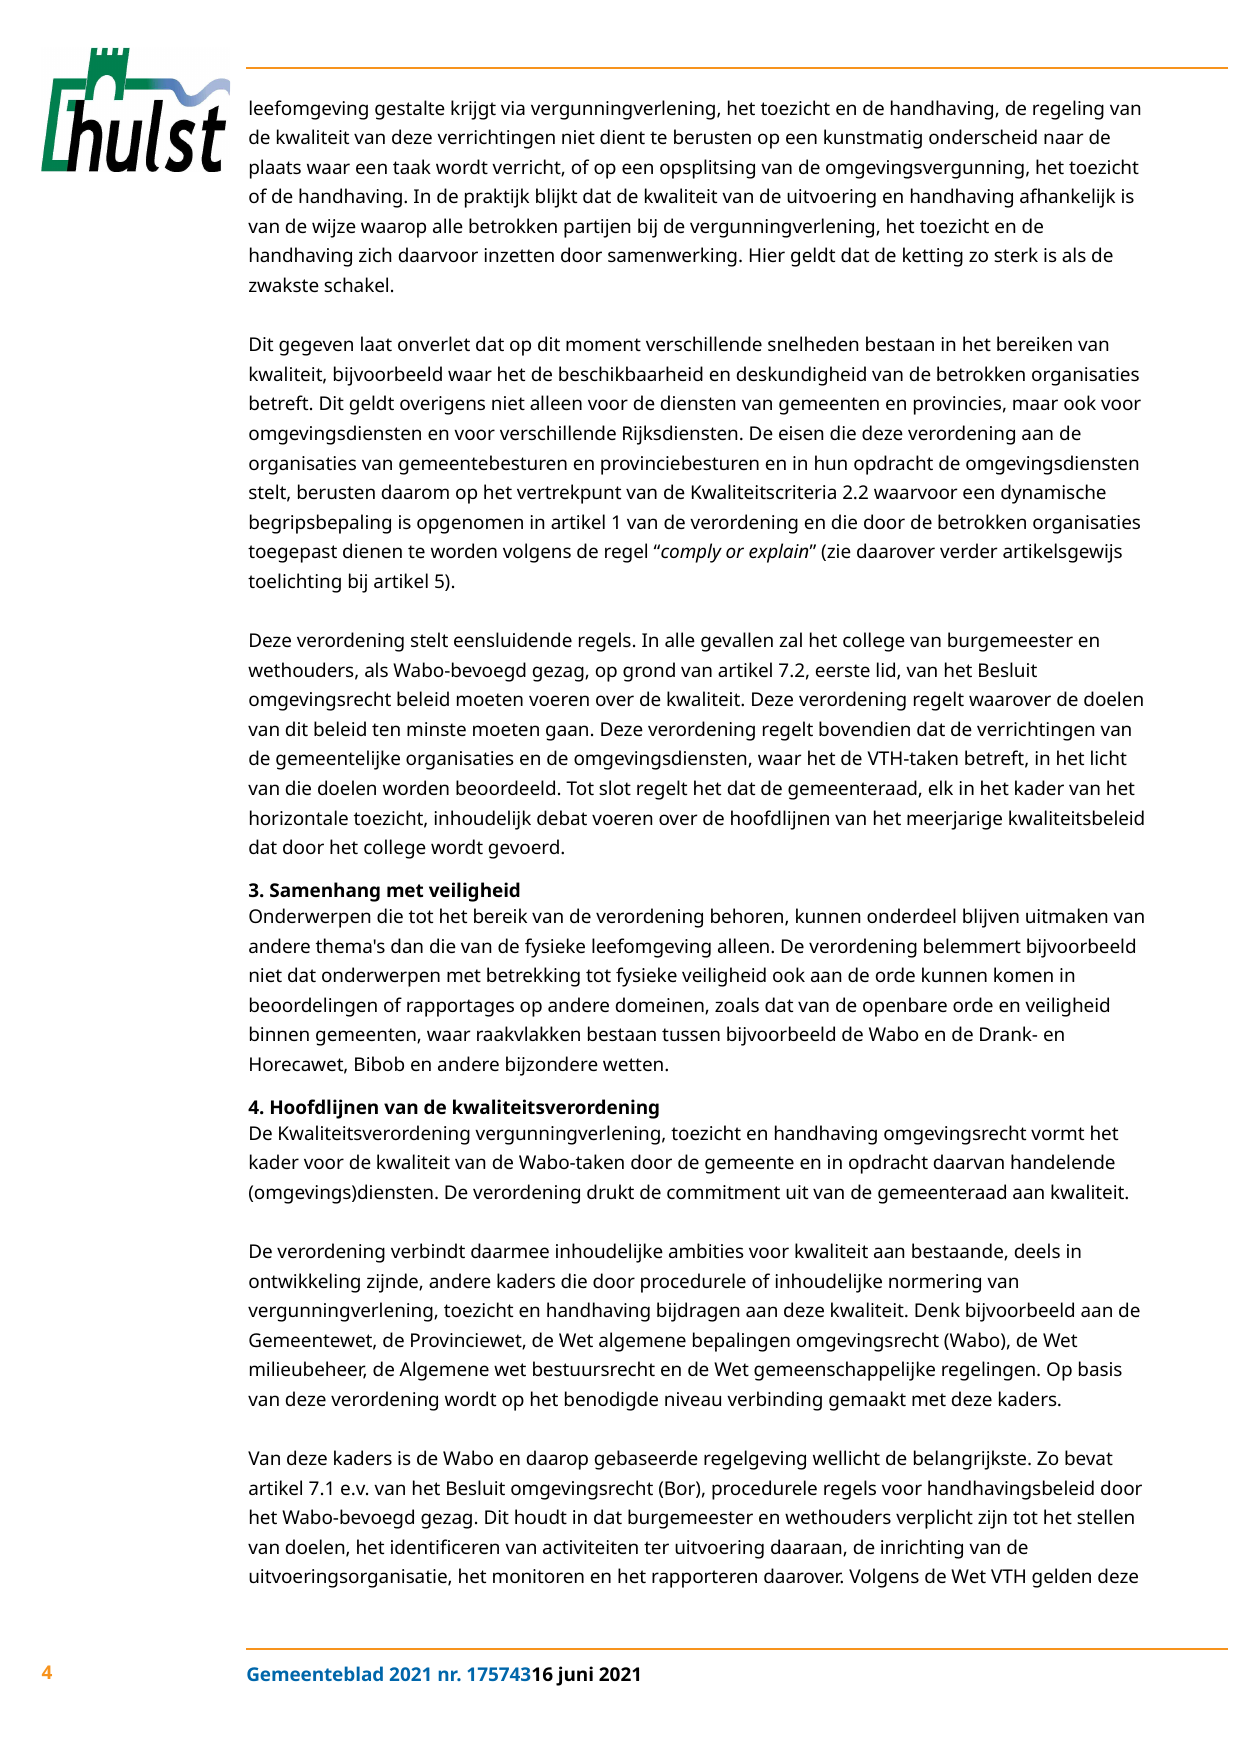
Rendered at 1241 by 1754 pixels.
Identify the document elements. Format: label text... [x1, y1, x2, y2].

text leefomgeving gestalte krijgt via vergunningverlening, het toezicht en de handhaving, de regeling van de kwaliteit van deze verrichtingen niet dient te berusten op een kunstmatig onderscheid naar de plaats waar een taak wordt verricht, of op een opsplitsing van de omgevingsvergunning, het toezicht of de handhaving. In de praktijk blijkt dat de kwaliteit van de uitvoering en handhaving afhankelijk is van de wijze waarop alle betrokken partijen bij de vergunningverlening, het toezicht en de handhaving zich daarvoor inzetten door samenwerking. Hier geldt dat de ketting zo sterk is als de zwakste schakel. [248, 95, 1152, 298]
picture [41, 47, 231, 172]
text 4. Hoofdlijnen van de kwaliteitsverordening [248, 1094, 1152, 1120]
text Van deze kaders is de Wabo en daarop gebaseerde regelgeving wellicht de belangrijkste. Zo bevat artikel 7.1 e.v. van het Besluit omgevingsrecht (Bor), procedurele regels voor handhavingsbeleid door het Wabo-bevoegd gezag. Dit houdt in dat burgemeester en wethouders verplicht zijn tot het stellen van doelen, het identificeren van activiteiten ter uitvoering daaraan, de inrichting van de uitvoeringsorganisatie, het monitoren en het rapporteren daarover. Volgens de Wet VTH gelden deze [248, 1445, 1152, 1589]
text Dit gegeven laat onverlet dat op dit moment verschillende snelheden bestaan in het bereiken van kwaliteit, bijvoorbeeld waar het de beschikbaarheid en deskundigheid van de betrokken organisaties betreft. Dit geldt overigens niet alleen voor de diensten van gemeenten en provincies, maar ook voor omgevingsdiensten en voor verschillende Rijksdiensten. De eisen die deze verordening aan de organisaties van gemeentebesturen en provinciebesturen en in hun opdracht de omgevingsdiensten stelt, berusten daarom op het vertrekpunt van de Kwaliteitscriteria 2.2 waarvoor een dynamische begripsbepaling is opgenomen in artikel 1 van de verordening en die door de betrokken organisaties toegepast dienen te worden volgens de regel “comply or explain” (zie daarover verder artikelsgewijs toelichting bij artikel 5). [248, 331, 1152, 594]
text De verordening verbindt daarmee inhoudelijke ambities voor kwaliteit aan bestaande, deels in ontwikkeling zijnde, andere kaders die door procedurele of inhoudelijke normering van vergunningverlening, toezicht en handhaving bijdragen aan deze kwaliteit. Denk bijvoorbeeld aan de Gemeentewet, de Provinciewet, de Wet algemene bepalingen omgevingsrecht (Wabo), de Wet milieubeheer, de Algemene wet bestuursrecht en de Wet gemeenschappelijke regelingen. Op basis van deze verordening wordt op het benodigde niveau verbinding gemaakt met deze kaders. [248, 1238, 1152, 1412]
text Deze verordening stelt eensluidende regels. In alle gevallen zal het college van burgemeester en wethouders, als Wabo-bevoegd gezag, op grond van artikel 7.2, eerste lid, van het Besluit omgevingsrecht beleid moeten voeren over de kwaliteit. Deze verordening regelt waarover de doelen van dit beleid ten minste moeten gaan. Deze verordening regelt bovendien dat de verrichtingen van de gemeentelijke organisaties en de omgevingsdiensten, waar het de VTH-taken betreft, in het licht van die doelen worden beoordeeld. Tot slot regelt het dat de gemeenteraad, elk in het kader van het horizontale toezicht, inhoudelijk debat voeren over de hoofdlijnen van het meerjarige kwaliteitsbeleid dat door het college wordt gevoerd. [248, 627, 1152, 860]
text Onderwerpen die tot het bereik van de verordening behoren, kunnen onderdeel blijven uitmaken van andere thema's dan die van de fysieke leefomgeving alleen. De verordening belemmert bijvoorbeeld niet dat onderwerpen met betrekking tot fysieke veiligheid ook aan de orde kunnen komen in beoordelingen of rapportages op andere domeinen, zoals dat van de openbare orde en veiligheid binnen gemeenten, waar raakvlakken bestaan tussen bijvoorbeeld de Wabo en de Drank- en Horecawet, Bibob en andere bijzondere wetten. [248, 903, 1152, 1077]
text De Kwaliteitsverordening vergunningverlening, toezicht en handhaving omgevingsrecht vormt het kader voor de kwaliteit van de Wabo-taken door de gemeente en in opdracht daarvan handelende (omgevings)diensten. De verordening drukt de commitment uit van de gemeenteraad aan kwaliteit. [248, 1120, 1152, 1205]
text 3. Samenhang met veiligheid [248, 877, 1152, 903]
